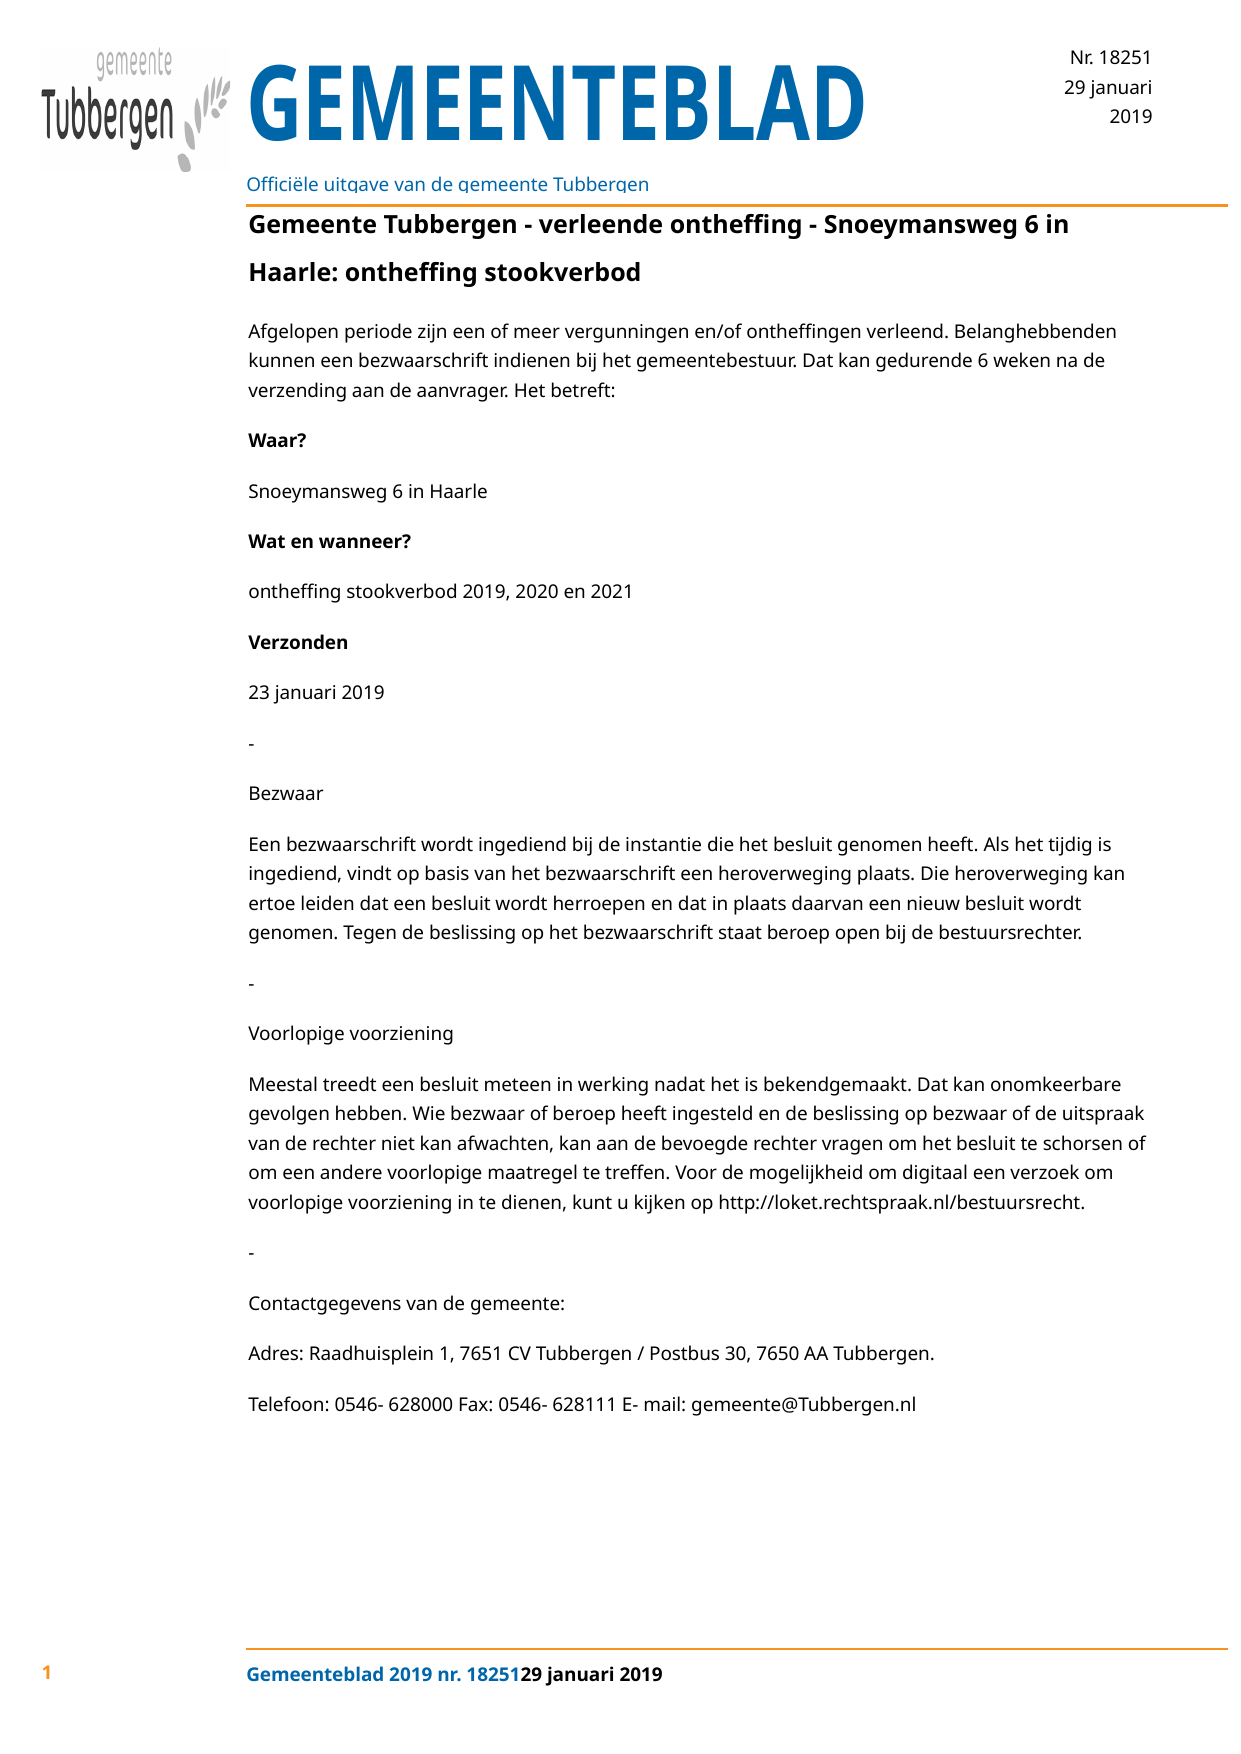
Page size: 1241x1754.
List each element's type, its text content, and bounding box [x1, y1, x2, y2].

text ontheffing stookverbod 2019, 2020 en 2021 [248, 579, 1152, 604]
text Verzonden [248, 629, 1152, 655]
text 23 januari 2019 [248, 679, 1152, 705]
text Een bezwaarschrift wordt ingediend bij de instantie die het besluit genomen heeft. Als het tijdig is ingediend, vindt op basis van het bezwaarschrift een heroverweging plaats. Die heroverweging kan ertoe leiden dat een besluit wordt herroepen en dat in plaats daarvan een nieuw besluit wordt genomen. Tegen de beslissing op het bezwaarschrift staat beroep open bij de bestuursrechter. [248, 831, 1152, 945]
text Wat en wanneer? [248, 528, 1152, 554]
text Gemeente Tubbergen - verleende ontheffing - Snoeymansweg 6 in Haarle: ontheffing stookverbod [248, 207, 1152, 288]
text Bezwaar [248, 780, 1152, 806]
text Afgelopen periode zijn een of meer vergunningen en/of ontheffingen verleend. Belanghebbenden kunnen een bezwaarschrift indienen bij het gemeentebestuur. Dat kan gedurende 6 weken na de verzending aan de aanvrager. Het betreft: [248, 318, 1152, 403]
text Adres: Raadhuisplein 1, 7651 CV Tubbergen / Postbus 30, 7650 AA Tubbergen. [248, 1340, 1152, 1366]
text - [248, 730, 1152, 756]
text - [248, 970, 1152, 996]
text Telefoon: 0546- 628000 Fax: 0546- 628111 E- mail: gemeente@Tubbergen.nl [248, 1391, 1152, 1417]
picture [41, 47, 231, 172]
text Waar? [248, 427, 1152, 453]
text Contactgegevens van de gemeente: [248, 1290, 1152, 1316]
text Meestal treedt een besluit meteen in werking nadat het is bekendgemaakt. Dat kan onomkeerbare gevolgen hebben. Wie bezwaar of beroep heeft ingesteld en de beslissing op bezwaar of de uitspraak van de rechter niet kan afwachten, kan aan de bevoegde rechter vragen om het besluit te schorsen of om een andere voorlopige maatregel te treffen. Voor de mogelijkheid om digitaal een verzoek om voorlopige voorziening in te dienen, kunt u kijken op http://loket.rechtspraak.nl/bestuursrecht. [248, 1071, 1152, 1215]
text - [248, 1239, 1152, 1265]
text Voorlopige voorziening [248, 1020, 1152, 1046]
text Snoeymansweg 6 in Haarle [248, 478, 1152, 504]
